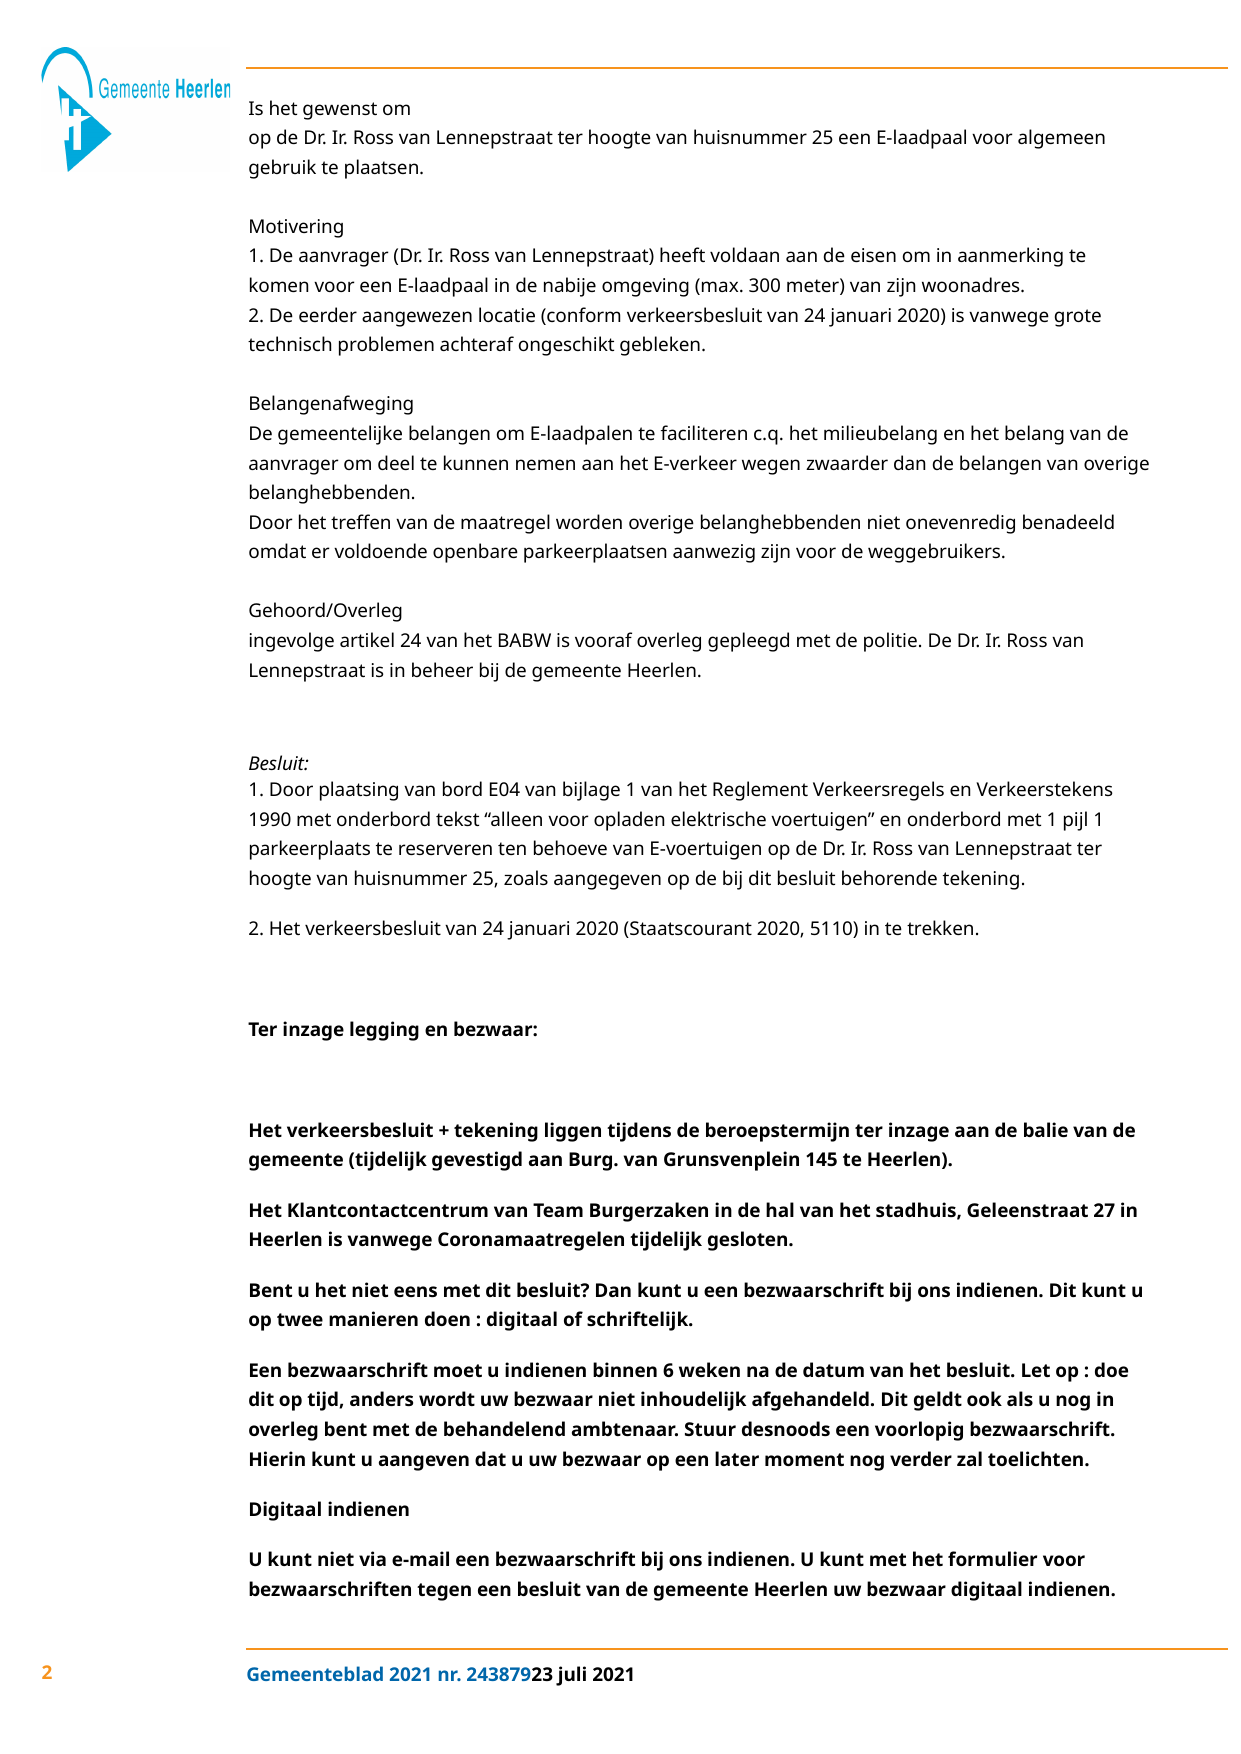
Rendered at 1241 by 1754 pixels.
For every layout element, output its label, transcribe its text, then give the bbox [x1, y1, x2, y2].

text Een bezwaarschrift moet u indienen binnen 6 weken na de datum van het besluit. Let op : doe dit op tijd, anders wordt uw bezwaar niet inhoudelijk afgehandeld. Dit geldt ook als u nog in overleg bent met de behandelend ambtenaar. Stuur desnoods een voorlopig bezwaarschrift. Hierin kunt u aangeven dat u uw bezwaar op een later moment nog verder zal toelichten. [248, 1357, 1152, 1471]
text Belangenafweging [248, 391, 1152, 416]
text U kunt niet via e-mail een bezwaarschrift bij ons indienen. U kunt met het formulier voor bezwaarschriften tegen een besluit van de gemeente Heerlen uw bezwaar digitaal indienen. [248, 1547, 1152, 1602]
text Digitaal indienen [248, 1496, 1152, 1522]
text Ter inzage legging en bezwaar: [248, 1016, 1152, 1042]
text 1. De aanvrager (Dr. Ir. Ross van Lennepstraat) heeft voldaan aan de eisen om in aanmerking te komen voor een E-laadpaal in de nabije omgeving (max. 300 meter) van zijn woonadres. [248, 243, 1152, 298]
text Het Klantcontactcentrum van Team Burgerzaken in de hal van het stadhuis, Geleenstraat 27 in Heerlen is vanwege Coronamaatregelen tijdelijk gesloten. [248, 1197, 1152, 1252]
text 2. De eerder aangewezen locatie (conform verkeersbesluit van 24 januari 2020) is vanwege grote technisch problemen achteraf ongeschikt gebleken. [248, 302, 1152, 357]
text Het verkeersbesluit + tekening liggen tijdens de beroepstermijn ter inzage aan de balie van de gemeente (tijdelijk gevestigd aan Burg. van Grunsvenplein 145 te Heerlen). [248, 1117, 1152, 1172]
text ingevolge artikel 24 van het BABW is vooraf overleg gepleegd met de politie. De Dr. Ir. Ross van Lennepstraat is in beheer bij de gemeente Heerlen. [248, 627, 1152, 683]
text op de Dr. Ir. Ross van Lennepstraat ter hoogte van huisnummer 25 een E-laadpaal voor algemeen gebruik te plaatsen. [248, 124, 1152, 180]
text 2. Het verkeersbesluit van 24 januari 2020 (Staatscourant 2020, 5110) in te trekken. [248, 915, 1152, 941]
text De gemeentelijke belangen om E-laadpalen te faciliteren c.q. het milieubelang en het belang van de aanvrager om deel te kunnen nemen aan het E-verkeer wegen zwaarder dan de belangen van overige belanghebbenden. [248, 420, 1152, 505]
text Is het gewenst om [248, 95, 1152, 121]
text Besluit: [248, 750, 1152, 776]
text Gehoord/Overleg [248, 598, 1152, 623]
picture [41, 47, 231, 172]
text Motivering [248, 213, 1152, 239]
picture [41, 47, 59, 70]
text 1. Door plaatsing van bord E04 van bijlage 1 van het Reglement Verkeersregels en Verkeerstekens 1990 met onderbord tekst “alleen voor opladen elektrische voertuigen” en onderbord met 1 pijl 1 parkeerplaats te reserveren ten behoeve van E-voertuigen op de Dr. Ir. Ross van Lennepstraat ter hoogte van huisnummer 25, zoals aangegeven op de bij dit besluit behorende tekening. [248, 776, 1152, 891]
text Door het treffen van de maatregel worden overige belanghebbenden niet onevenredig benadeeld omdat er voldoende openbare parkeerplaatsen aanwezig zijn voor de weggebruikers. [248, 509, 1152, 564]
text Bent u het niet eens met dit besluit? Dan kunt u een bezwaarschrift bij ons indienen. Dit kunt u op twee manieren doen : digitaal of schriftelijk. [248, 1277, 1152, 1332]
